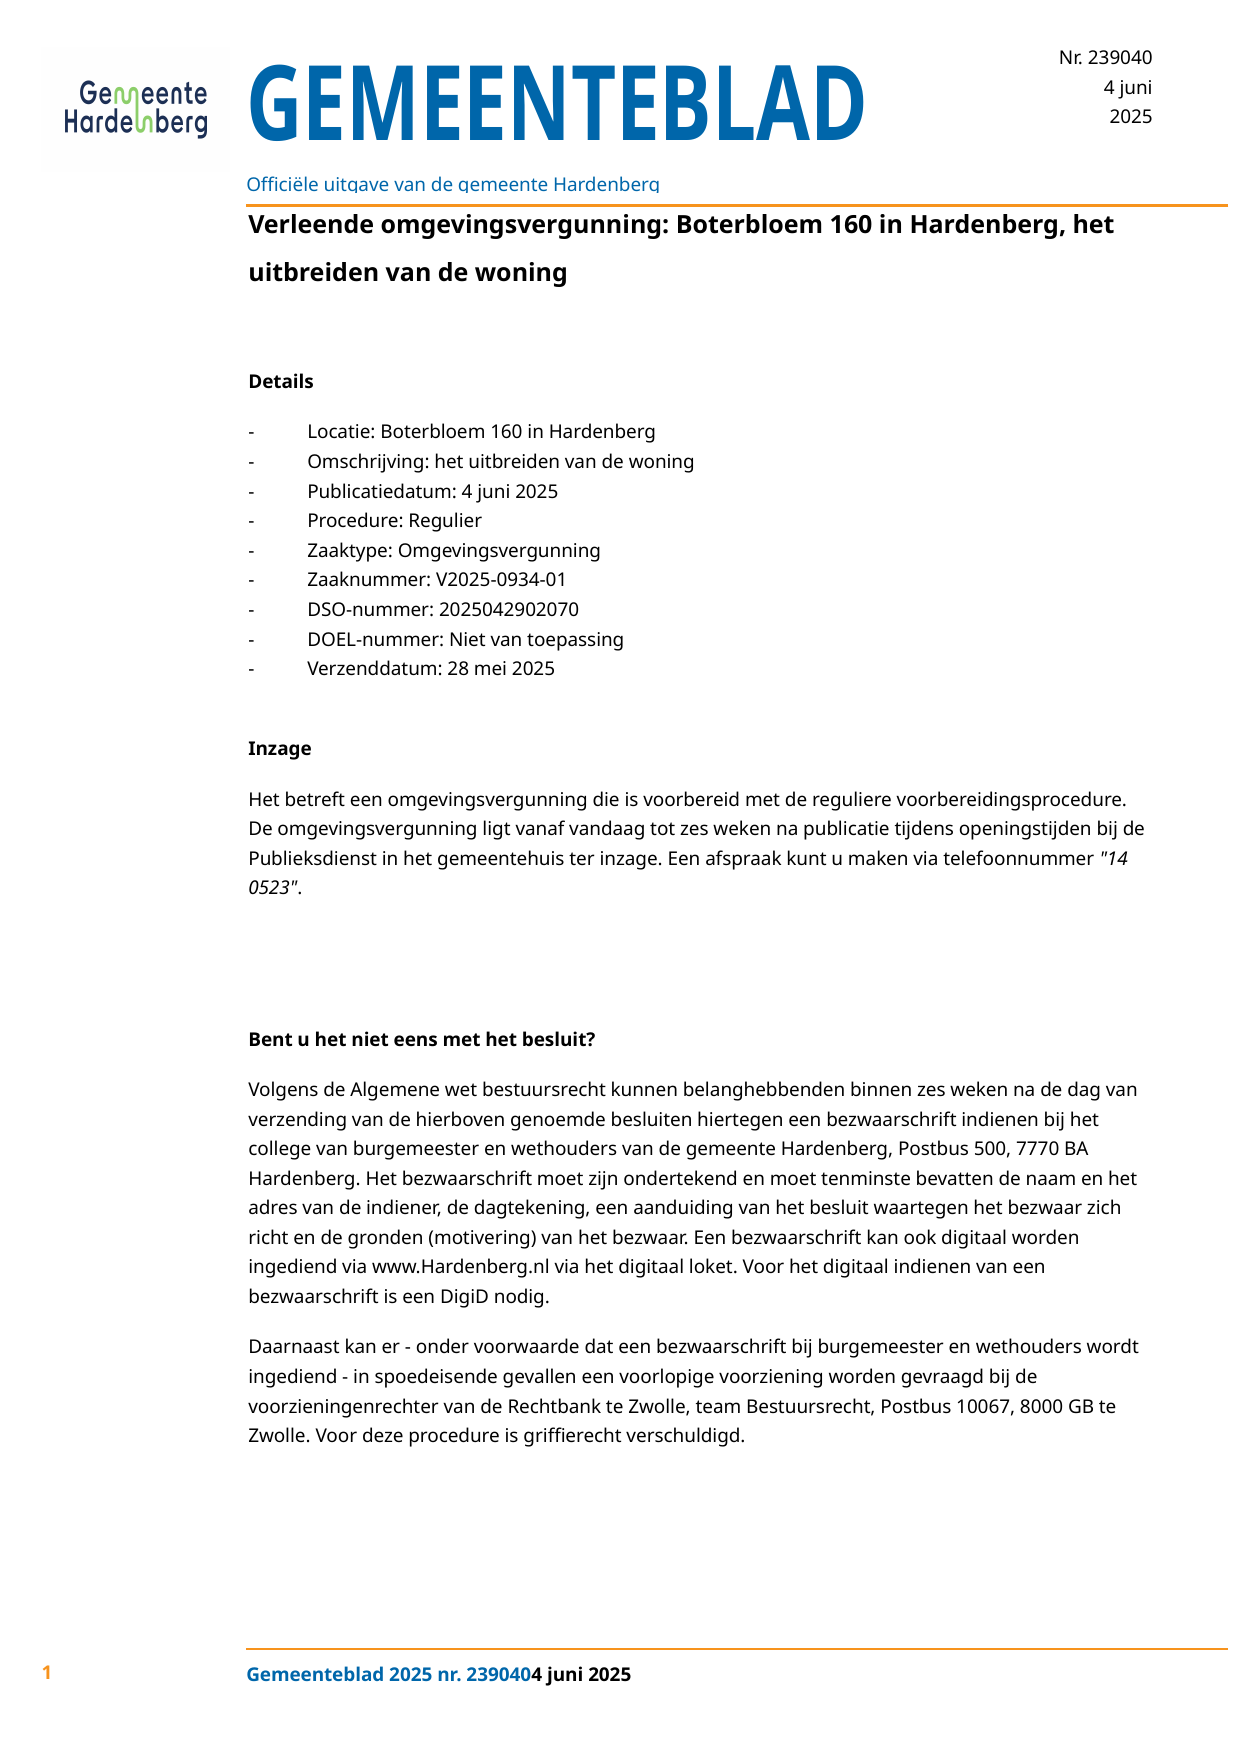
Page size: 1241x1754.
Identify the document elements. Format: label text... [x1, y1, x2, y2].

text Bent u het niet eens met het besluit? [248, 1026, 1152, 1052]
text Verleende omgevingsvergunning: Boterbloem 160 in Hardenberg, het uitbreiden van de woning [248, 207, 1152, 288]
list Publicatiedatum: 4 juni 2025 [248, 478, 1152, 504]
list Zaaknummer: V2025-0934-01 [248, 567, 1152, 592]
text Volgens de Algemene wet bestuursrecht kunnen belanghebbenden binnen zes weken na de dag van verzending van de hierboven genoemde besluiten hiertegen een bezwaarschrift indienen bij het college van burgemeester en wethouders van de gemeente Hardenberg, Postbus 500, 7770 BA Hardenberg. Het bezwaarschrift moet zijn ondertekend en moet tenminste bevatten de naam en het adres van de indiener, de dagtekening, een aanduiding van het besluit waartegen het bezwaar zich richt en de gronden (motivering) van het bezwaar. Een bezwaarschrift kan ook digitaal worden ingediend via www.Hardenberg.nl via het digitaal loket. Voor het digitaal indienen van een bezwaarschrift is een DigiD nodig. [248, 1076, 1152, 1309]
list Verzenddatum: 28 mei 2025 [248, 655, 1152, 681]
text Inzage [248, 735, 1152, 761]
text Het betreft een omgevingsvergunning die is voorbereid met de reguliere voorbereidingsprocedure. De omgevingsvergunning ligt vanaf vandaag tot zes weken na publicatie tijdens openingstijden bij de Publieksdienst in het gemeentehuis ter inzage. Een afspraak kunt u maken via telefoonnummer "14 0523". [248, 786, 1152, 900]
picture [41, 47, 231, 172]
list Locatie: Boterbloem 160 in Hardenberg [248, 419, 1152, 444]
text Details [248, 368, 1152, 394]
text Daarnaast kan er - onder voorwaarde dat een bezwaarschrift bij burgemeester en wethouders wordt ingediend - in spoedeisende gevallen een voorlopige voorziening worden gevraagd bij de voorzieningenrechter van de Rechtbank te Zwolle, team Bestuursrecht, Postbus 10067, 8000 GB te Zwolle. Voor deze procedure is griffierecht verschuldigd. [248, 1334, 1152, 1448]
list Omschrijving: het uitbreiden van de woning [248, 448, 1152, 474]
list DOEL-nummer: Niet van toepassing [248, 626, 1152, 652]
list Procedure: Regulier [248, 507, 1152, 533]
list DSO-nummer: 2025042902070 [248, 596, 1152, 622]
list Zaaktype: Omgevingsvergunning [248, 537, 1152, 563]
